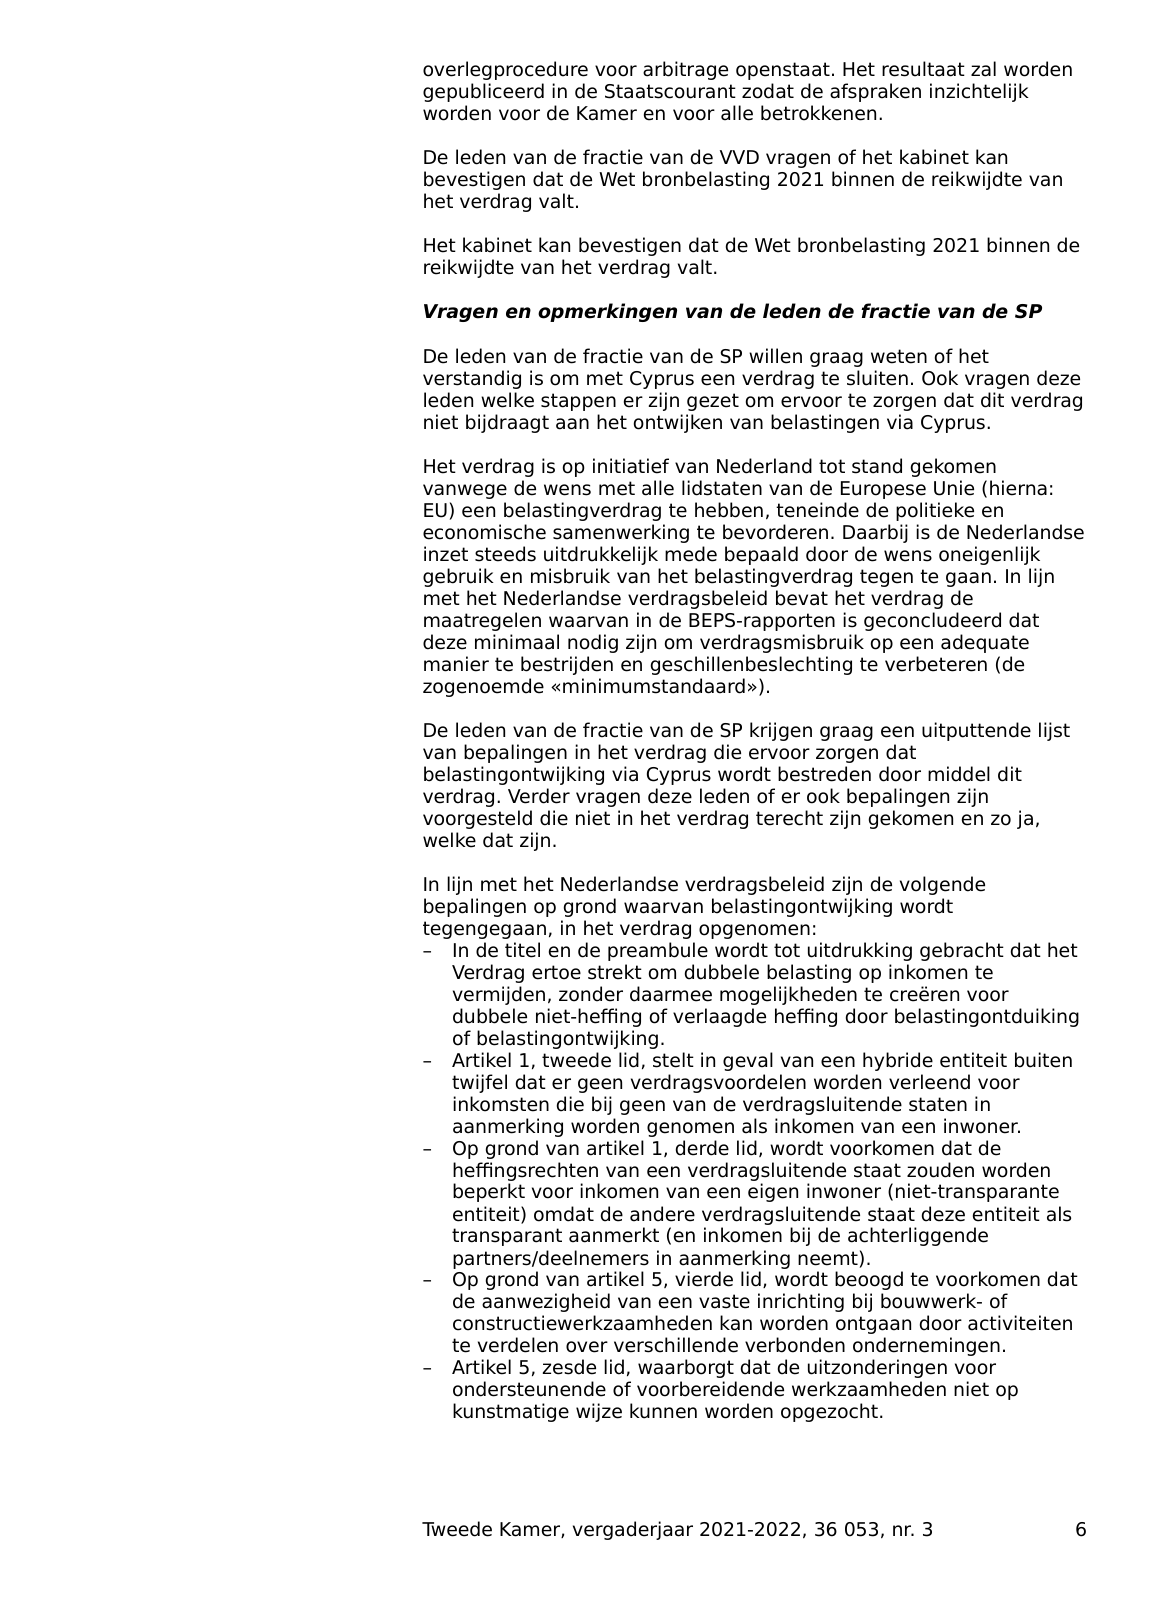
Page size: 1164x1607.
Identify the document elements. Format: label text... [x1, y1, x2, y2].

text – Artikel 5, zesde lid, waarborgt dat de uitzonderingen voor ondersteunende of voorbereidende werkzaamheden niet op kunstmatige wijze kunnen worden opgezocht. [422, 1357, 1087, 1423]
text De leden van de fractie van de SP willen graag weten of het verstandig is om met Cyprus een verdrag te sluiten. Ook vragen deze leden welke stappen er zijn gezet om ervoor te zorgen dat dit verdrag niet bijdraagt aan het ontwijken van belastingen via Cyprus. [422, 346, 1087, 433]
subtitle Vragen en opmerkingen van de leden de fractie van de SP [422, 301, 1087, 323]
text De leden van de fractie van de SP krijgen graag een uitputtende lijst van bepalingen in het verdrag die ervoor zorgen dat belastingontwijking via Cyprus wordt bestreden door middel dit verdrag. Verder vragen deze leden of er ook bepalingen zijn voorgesteld die niet in het verdrag terecht zijn gekomen en zo ja, welke dat zijn. [422, 720, 1087, 852]
text – In de titel en de preambule wordt tot uitdrukking gebracht dat het Verdrag ertoe strekt om dubbele belasting op inkomen te vermijden, zonder daarmee mogelijkheden te creëren voor dubbele niet-heffing of verlaagde heffing door belastingontduiking of belastingontwijking. [422, 940, 1087, 1049]
text De leden van de fractie van de VVD vragen of het kabinet kan bevestigen dat de Wet bronbelasting 2021 binnen de reikwijdte van het verdrag valt. [422, 147, 1087, 213]
text – Op grond van artikel 1, derde lid, wordt voorkomen dat de heffingsrechten van een verdragsluitende staat zouden worden beperkt voor inkomen van een eigen inwoner (niet-transparante entiteit) omdat de andere verdragsluitende staat deze entiteit als transparant aanmerkt (en inkomen bij de achterliggende partners/deelnemers in aanmerking neemt). [422, 1137, 1087, 1269]
text – Op grond van artikel 5, vierde lid, wordt beoogd te voorkomen dat de aanwezigheid van een vaste inrichting bij bouwwerk- of constructiewerkzaamheden kan worden ontgaan door activiteiten te verdelen over verschillende verbonden ondernemingen. [422, 1269, 1087, 1357]
text In lijn met het Nederlandse verdragsbeleid zijn de volgende bepalingen op grond waarvan belastingontwijking wordt tegengegaan, in het verdrag opgenomen: [422, 874, 1087, 940]
text – Artikel 1, tweede lid, stelt in geval van een hybride entiteit buiten twijfel dat er geen verdragsvoordelen worden verleend voor inkomsten die bij geen van de verdragsluitende staten in aanmerking worden genomen als inkomen van een inwoner. [422, 1049, 1087, 1137]
text Het verdrag is op initiatief van Nederland tot stand gekomen vanwege de wens met alle lidstaten van de Europese Unie (hierna: EU) een belastingverdrag te hebben, teneinde de politieke en economische samenwerking te bevorderen. Daarbij is de Nederlandse inzet steeds uitdrukkelijk mede bepaald door de wens oneigenlijk gebruik en misbruik van het belastingverdrag tegen te gaan. In lijn met het Nederlandse verdragsbeleid bevat het verdrag de maatregelen waarvan in de BEPS-rapporten is geconcludeerd dat deze minimaal nodig zijn om verdragsmisbruik op een adequate manier te bestrijden en geschillenbeslechting te verbeteren (de zogenoemde «minimumstandaard»). [422, 456, 1087, 697]
text Het kabinet kan bevestigen dat de Wet bronbelasting 2021 binnen de reikwijdte van het verdrag valt. [422, 235, 1087, 279]
text overlegprocedure voor arbitrage openstaat. Het resultaat zal worden gepubliceerd in de Staatscourant zodat de afspraken inzichtelijk worden voor de Kamer en voor alle betrokkenen. [422, 59, 1087, 125]
